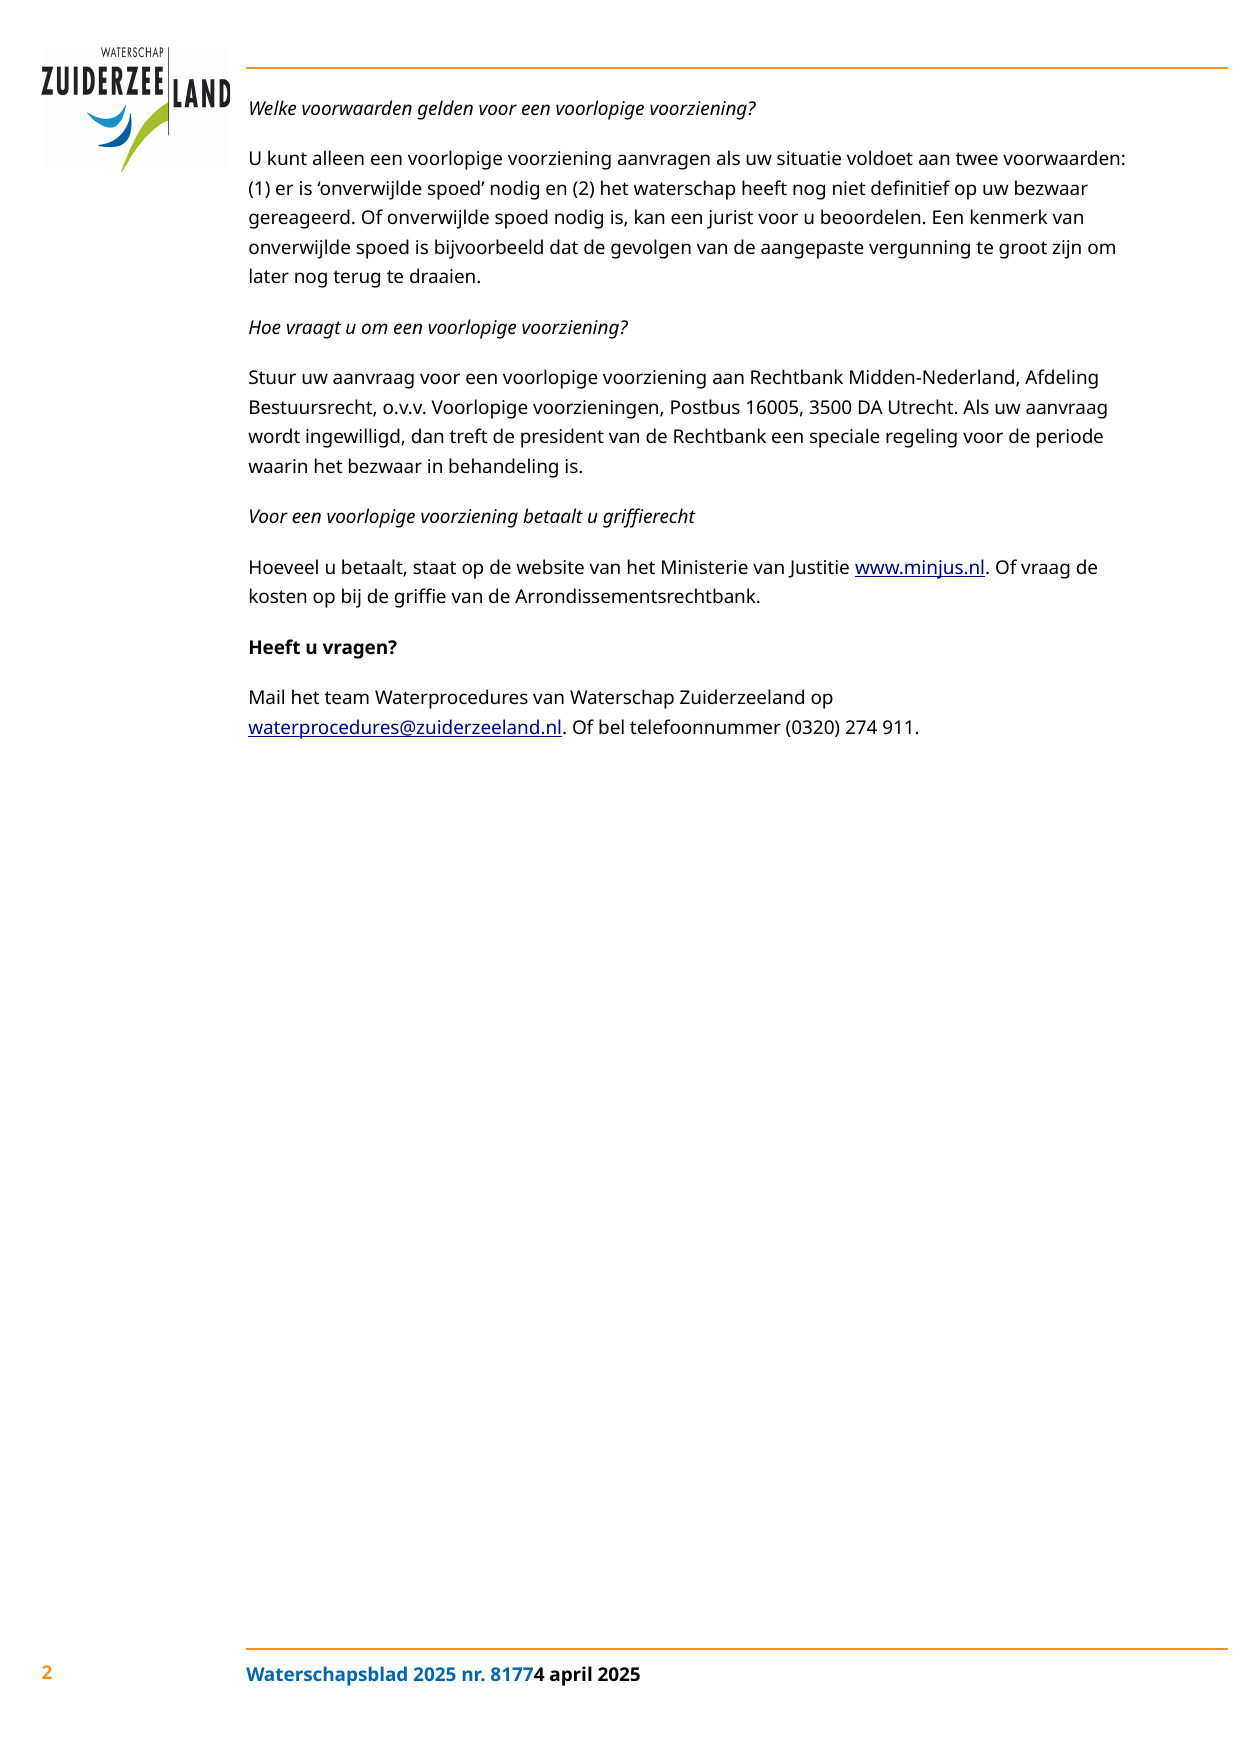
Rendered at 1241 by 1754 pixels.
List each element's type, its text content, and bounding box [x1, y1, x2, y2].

text Stuur uw aanvraag voor een voorlopige voorziening aan Rechtbank Midden-Nederland, Afdeling Bestuursrecht, o.v.v. Voorlopige voorzieningen, Postbus 16005, 3500 DA Utrecht. Als uw aanvraag wordt ingewilligd, dan treft de president van de Rechtbank een speciale regeling voor de periode waarin het bezwaar in behandeling is. [248, 364, 1152, 479]
text Mail het team Waterprocedures van Waterschap Zuiderzeeland op waterprocedures@zuiderzeeland.nl. Of bel telefoonnummer (0320) 274 911. [248, 684, 1152, 740]
text Welke voorwaarden gelden voor een voorlopige voorziening? [248, 95, 1152, 121]
text Heeft u vragen? [248, 634, 1152, 660]
picture [41, 47, 231, 172]
text Hoe vraagt u om een voorlopige voorziening? [248, 314, 1152, 340]
text Voor een voorlopige voorziening betaalt u griffierecht [248, 503, 1152, 529]
text Hoeveel u betaalt, staat op de website van het Ministerie van Justitie www.minjus.nl. Of vraag de kosten op bij de griffie van de Arrondissementsrechtbank. [248, 554, 1152, 609]
text U kunt alleen een voorlopige voorziening aanvragen als uw situatie voldoet aan twee voorwaarden: (1) er is ‘onverwijlde spoed’ nodig en (2) het waterschap heeft nog niet definitief op uw bezwaar gereageerd. Of onverwijlde spoed nodig is, kan een jurist voor u beoordelen. Een kenmerk van onverwijlde spoed is bijvoorbeeld dat de gevolgen van de aangepaste vergunning te groot zijn om later nog terug te draaien. [248, 145, 1152, 289]
